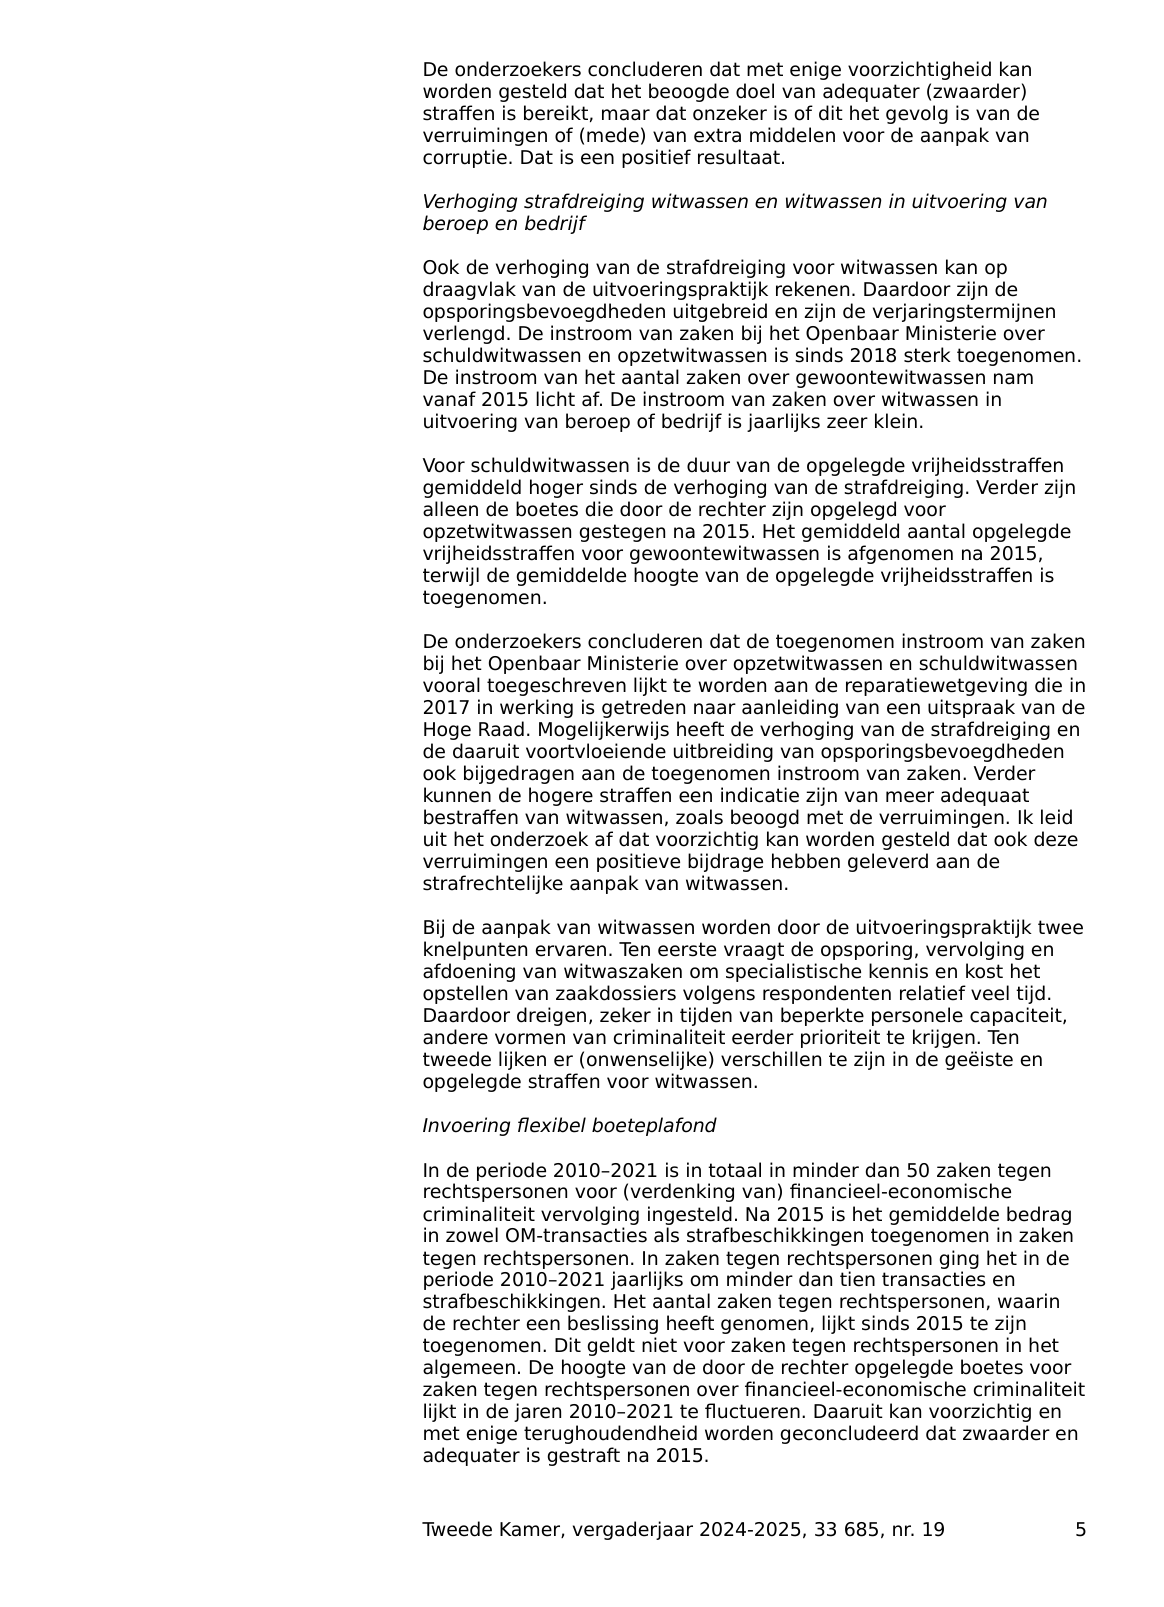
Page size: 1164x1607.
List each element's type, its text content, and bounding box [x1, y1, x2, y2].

text Bij de aanpak van witwassen worden door de uitvoeringspraktijk twee knelpunten ervaren. Ten eerste vraagt de opsporing, vervolging en afdoening van witwaszaken om specialistische kennis en kost het opstellen van zaakdossiers volgens respondenten relatief veel tijd. Daardoor dreigen, zeker in tijden van beperkte personele capaciteit, andere vormen van criminaliteit eerder prioriteit te krijgen. Ten tweede lijken er (onwenselijke) verschillen te zijn in de geëiste en opgelegde straffen voor witwassen. [422, 917, 1087, 1093]
text Ook de verhoging van de strafdreiging voor witwassen kan op draagvlak van de uitvoeringspraktijk rekenen. Daardoor zijn de opsporingsbevoegdheden uitgebreid en zijn de verjaringstermijnen verlengd. De instroom van zaken bij het Openbaar Ministerie over schuldwitwassen en opzetwitwassen is sinds 2018 sterk toegenomen. De instroom van het aantal zaken over gewoontewitwassen nam vanaf 2015 licht af. De instroom van zaken over witwassen in uitvoering van beroep of bedrijf is jaarlijks zeer klein. [422, 257, 1087, 433]
subtitle Verhoging strafdreiging witwassen en witwassen in uitvoering van beroep en bedrijf [422, 191, 1087, 235]
text De onderzoekers concluderen dat met enige voorzichtigheid kan worden gesteld dat het beoogde doel van adequater (zwaarder) straffen is bereikt, maar dat onzeker is of dit het gevolg is van de verruimingen of (mede) van extra middelen voor de aanpak van corruptie. Dat is een positief resultaat. [422, 59, 1087, 169]
subtitle Invoering flexibel boeteplafond [422, 1115, 1087, 1137]
text Voor schuldwitwassen is de duur van de opgelegde vrijheidsstraffen gemiddeld hoger sinds de verhoging van de strafdreiging. Verder zijn alleen de boetes die door de rechter zijn opgelegd voor opzetwitwassen gestegen na 2015. Het gemiddeld aantal opgelegde vrijheidsstraffen voor gewoontewitwassen is afgenomen na 2015, terwijl de gemiddelde hoogte van de opgelegde vrijheidsstraffen is toegenomen. [422, 455, 1087, 609]
text De onderzoekers concluderen dat de toegenomen instroom van zaken bij het Openbaar Ministerie over opzetwitwassen en schuldwitwassen vooral toegeschreven lijkt te worden aan de reparatiewetgeving die in 2017 in werking is getreden naar aanleiding van een uitspraak van de Hoge Raad. Mogelijkerwijs heeft de verhoging van de strafdreiging en de daaruit voortvloeiende uitbreiding van opsporingsbevoegdheden ook bijgedragen aan de toegenomen instroom van zaken. Verder kunnen de hogere straffen een indicatie zijn van meer adequaat bestraffen van witwassen, zoals beoogd met de verruimingen. Ik leid uit het onderzoek af dat voorzichtig kan worden gesteld dat ook deze verruimingen een positieve bijdrage hebben geleverd aan de strafrechtelijke aanpak van witwassen. [422, 631, 1087, 895]
text In de periode 2010–2021 is in totaal in minder dan 50 zaken tegen rechtspersonen voor (verdenking van) financieel-economische criminaliteit vervolging ingesteld. Na 2015 is het gemiddelde bedrag in zowel OM-transacties als strafbeschikkingen toegenomen in zaken tegen rechtspersonen. In zaken tegen rechtspersonen ging het in de periode 2010–2021 jaarlijks om minder dan tien transacties en strafbeschikkingen. Het aantal zaken tegen rechtspersonen, waarin de rechter een beslissing heeft genomen, lijkt sinds 2015 te zijn toegenomen. Dit geldt niet voor zaken tegen rechtspersonen in het algemeen. De hoogte van de door de rechter opgelegde boetes voor zaken tegen rechtspersonen over financieel-economische criminaliteit lijkt in de jaren 2010–2021 te fluctueren. Daaruit kan voorzichtig en met enige terughoudendheid worden geconcludeerd dat zwaarder en adequater is gestraft na 2015. [422, 1159, 1087, 1467]
